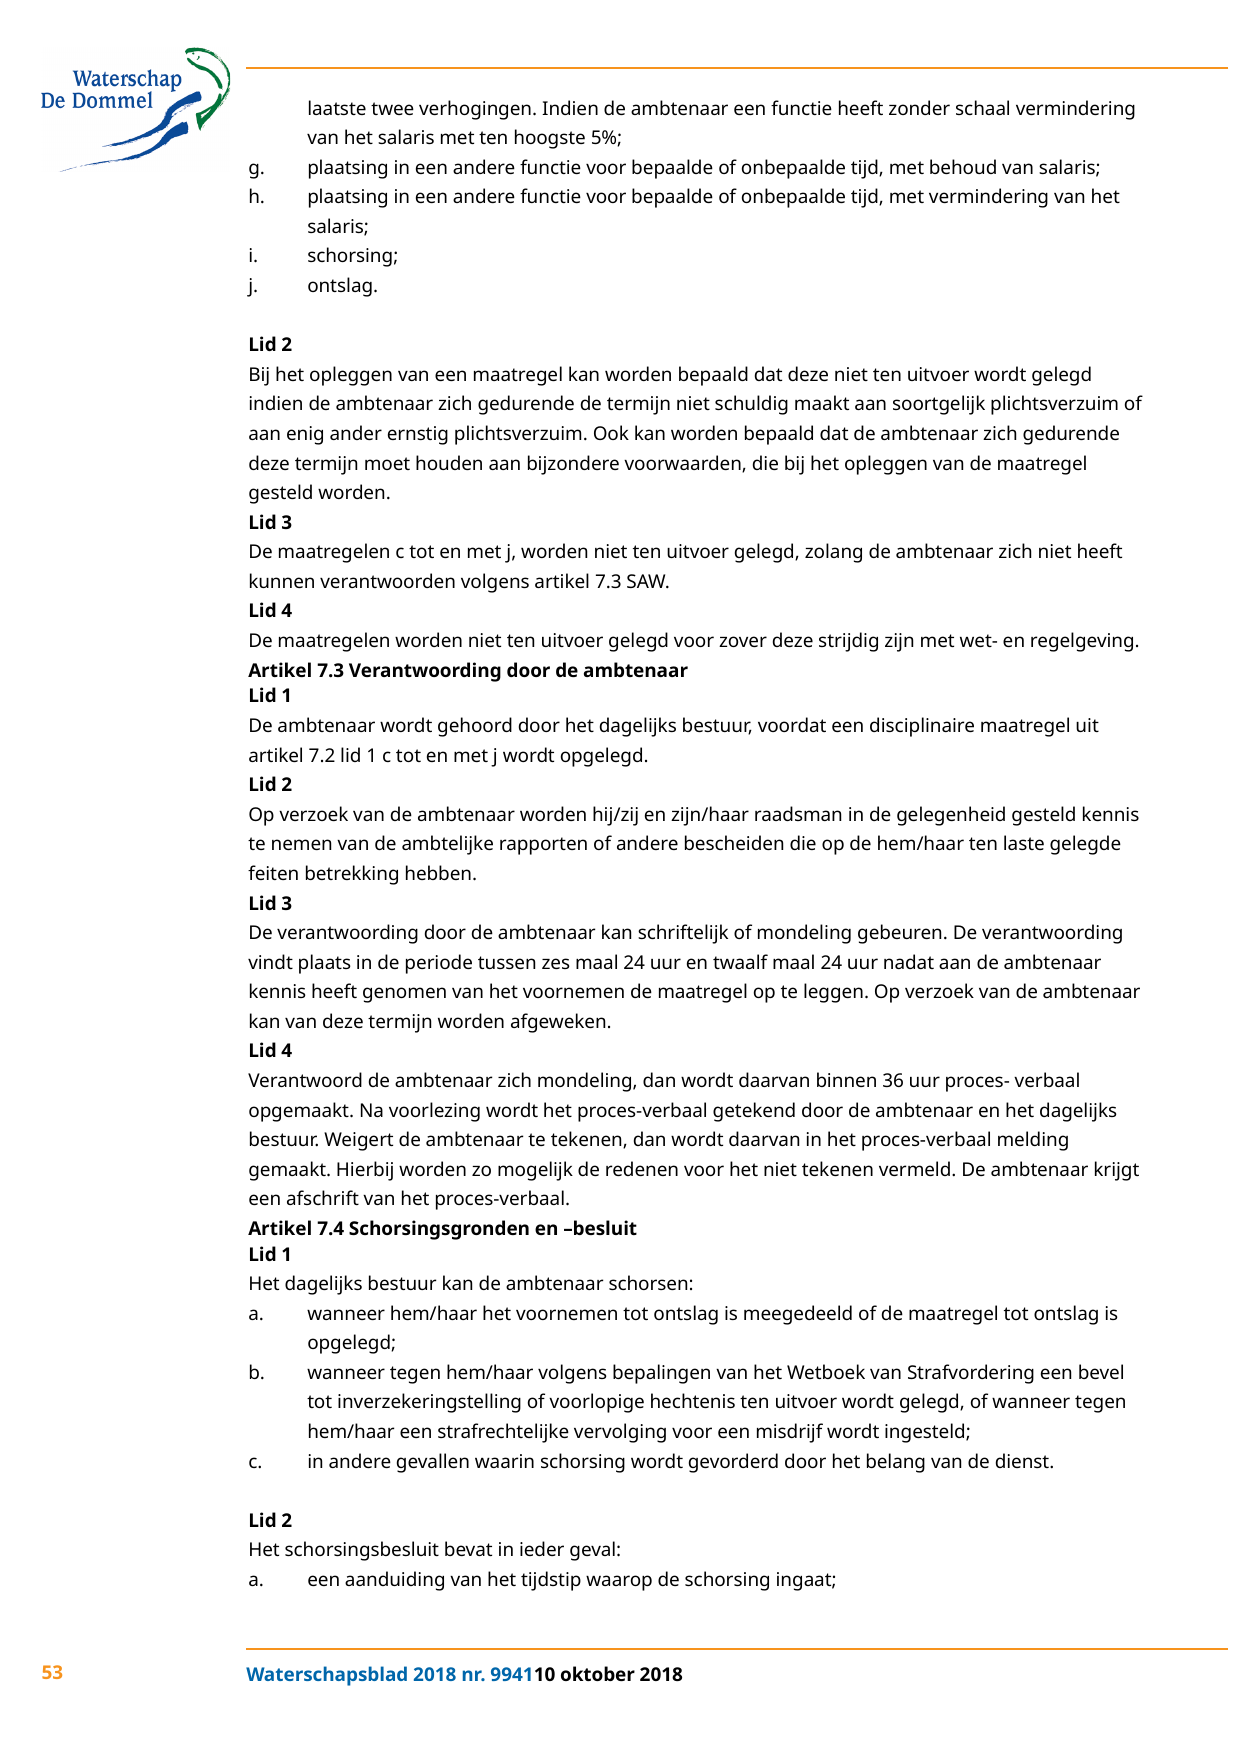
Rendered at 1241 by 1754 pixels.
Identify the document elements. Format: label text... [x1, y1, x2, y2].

text Verantwoord de ambtenaar zich mondeling, dan wordt daarvan binnen 36 uur proces- verbaal opgemaakt. Na voorlezing wordt het proces-verbaal getekend door de ambtenaar en het dagelijks bestuur. Weigert de ambtenaar te tekenen, dan wordt daarvan in het proces-verbaal melding gemaakt. Hierbij worden zo mogelijk de redenen voor het niet tekenen vermeld. De ambtenaar krijgt een afschrift van het proces-verbaal. [248, 1067, 1152, 1211]
text Lid 2 [248, 1507, 1152, 1533]
text Bij het opleggen van een maatregel kan worden bepaald dat deze niet ten uitvoer wordt gelegd indien de ambtenaar zich gedurende de termijn niet schuldig maakt aan soortgelijk plichtsverzuim of aan enig ander ernstig plichtsverzuim. Ook kan worden bepaald dat de ambtenaar zich gedurende deze termijn moet houden aan bijzondere voorwaarden, die bij het opleggen van de maatregel gesteld worden. [248, 361, 1152, 505]
list laatste twee verhogingen. Indien de ambtenaar een functie heeft zonder schaal vermindering van het salaris met ten hoogste 5%; [248, 95, 1152, 150]
text De ambtenaar wordt gehoord door het dagelijks bestuur, voordat een disciplinaire maatregel uit artikel 7.2 lid 1 c tot en met j wordt opgelegd. [248, 712, 1152, 767]
list plaatsing in een andere functie voor bepaalde of onbepaalde tijd, met behoud van salaris; [248, 154, 1152, 180]
text Lid 1 [248, 1241, 1152, 1267]
text De maatregelen c tot en met j, worden niet ten uitvoer gelegd, zolang de ambtenaar zich niet heeft kunnen verantwoorden volgens artikel 7.3 SAW. [248, 538, 1152, 594]
text Lid 4 [248, 1038, 1152, 1063]
list in andere gevallen waarin schorsing wordt gevorderd door het belang van de dienst. [248, 1448, 1152, 1474]
text Lid 3 [248, 509, 1152, 535]
list schorsing; [248, 243, 1152, 268]
text De verantwoording door de ambtenaar kan schriftelijk of mondeling gebeuren. De verantwoording vindt plaats in de periode tussen zes maal 24 uur en twaalf maal 24 uur nadat aan de ambtenaar kennis heeft genomen van het voornemen de maatregel op te leggen. Op verzoek van de ambtenaar kan van deze termijn worden afgeweken. [248, 919, 1152, 1034]
text Artikel 7.4 Schorsingsgronden en –besluit [248, 1215, 1152, 1241]
text Lid 4 [248, 598, 1152, 623]
text Lid 2 [248, 331, 1152, 357]
list wanneer tegen hem/haar volgens bepalingen van het Wetboek van Strafvordering een bevel tot inverzekeringstelling of voorlopige hechtenis ten uitvoer wordt gelegd, of wanneer tegen hem/haar een strafrechtelijke vervolging voor een misdrijf wordt ingesteld; [248, 1359, 1152, 1444]
text De maatregelen worden niet ten uitvoer gelegd voor zover deze strijdig zijn met wet- en regelgeving. [248, 627, 1152, 653]
text Het schorsingsbesluit bevat in ieder geval: [248, 1537, 1152, 1562]
text Lid 3 [248, 890, 1152, 915]
list wanneer hem/haar het voornemen tot ontslag is meegedeeld of de maatregel tot ontslag is opgelegd; [248, 1300, 1152, 1355]
text Het dagelijks bestuur kan de ambtenaar schorsen: [248, 1270, 1152, 1296]
text Artikel 7.3 Verantwoording door de ambtenaar [248, 657, 1152, 683]
picture [41, 47, 231, 172]
text Lid 1 [248, 683, 1152, 708]
list ontslag. [248, 272, 1152, 298]
text Op verzoek van de ambtenaar worden hij/zij en zijn/haar raadsman in de gelegenheid gesteld kennis te nemen van de ambtelijke rapporten of andere bescheiden die op de hem/haar ten laste gelegde feiten betrekking hebben. [248, 801, 1152, 886]
list een aanduiding van het tijdstip waarop de schorsing ingaat; [248, 1566, 1152, 1592]
text Lid 2 [248, 771, 1152, 797]
list plaatsing in een andere functie voor bepaalde of onbepaalde tijd, met vermindering van het salaris; [248, 183, 1152, 239]
